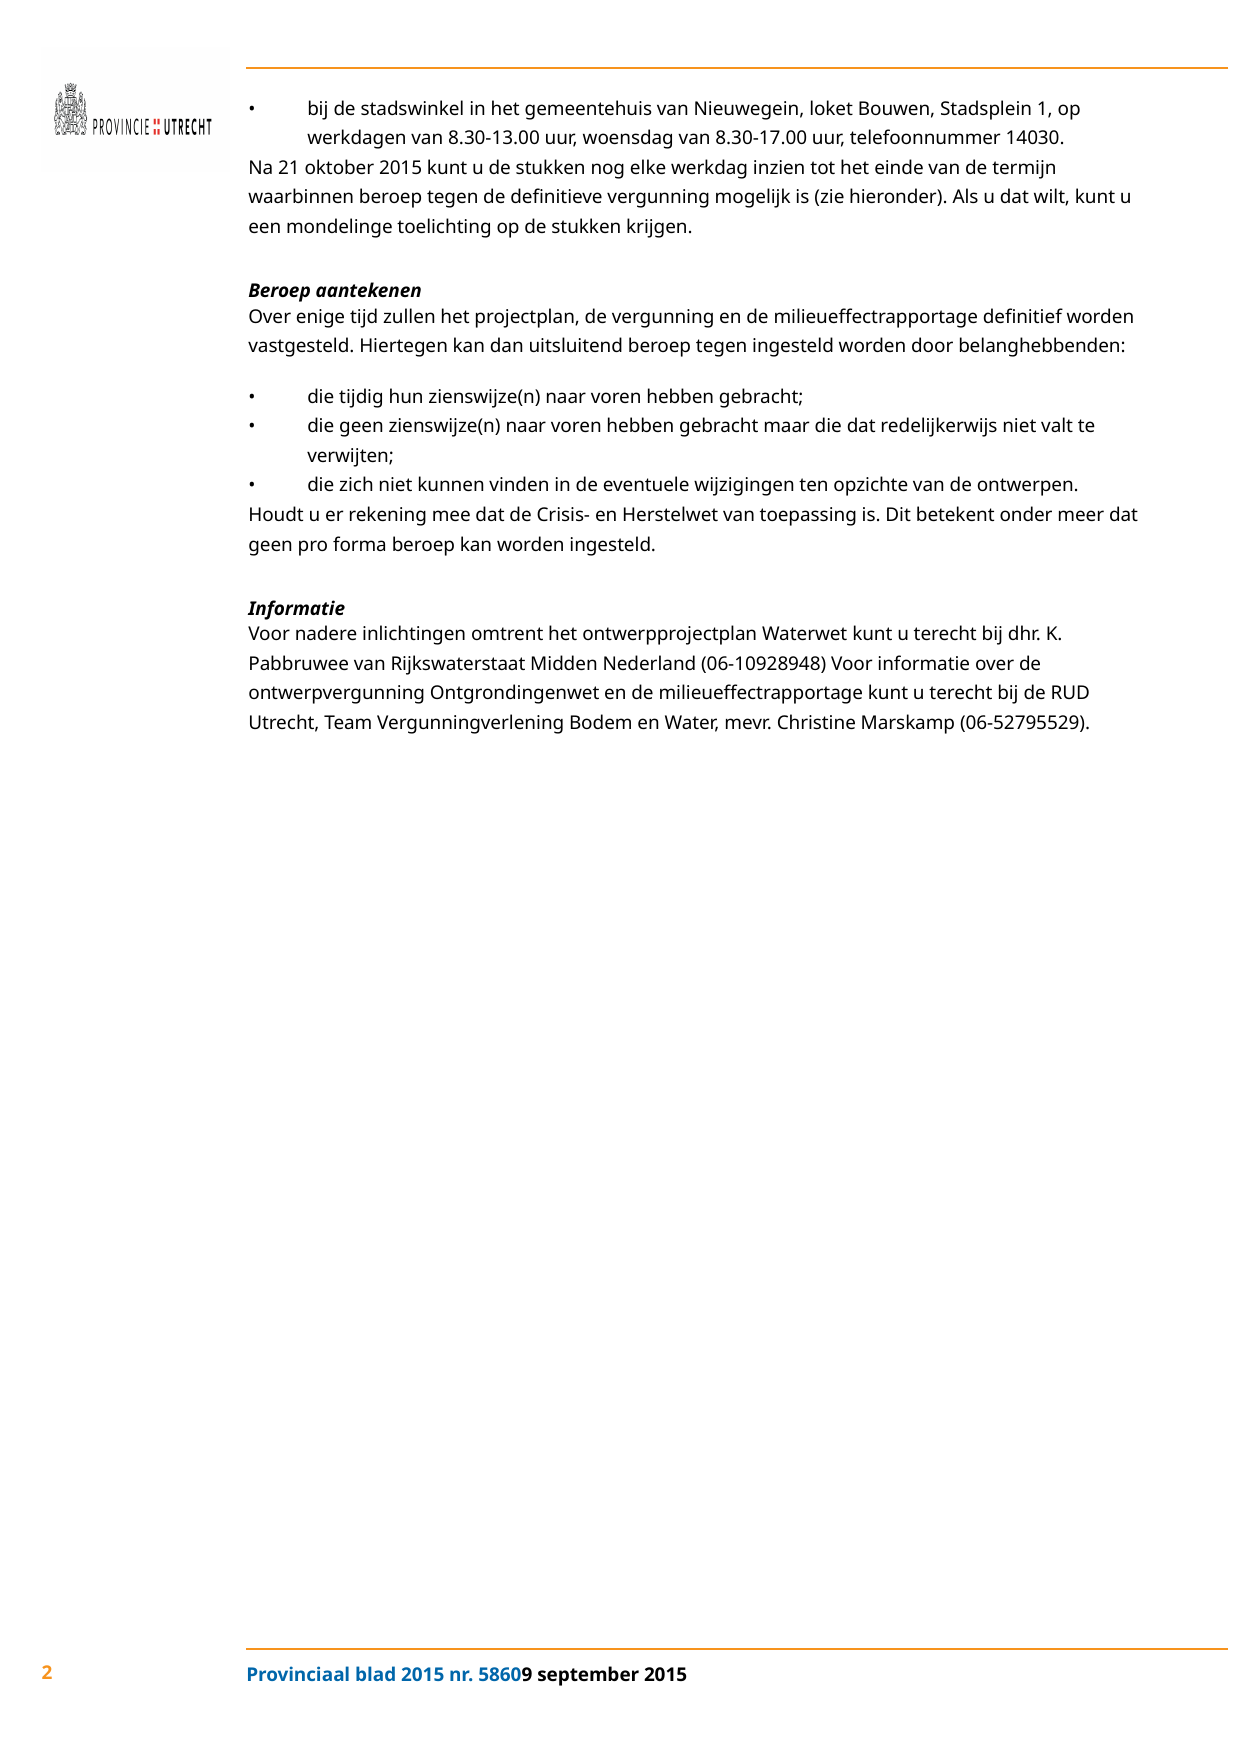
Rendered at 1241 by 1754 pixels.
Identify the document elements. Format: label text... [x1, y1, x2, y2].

picture [41, 47, 231, 172]
text Houdt u er rekening mee dat de Crisis- en Herstelwet van toepassing is. Dit betekent onder meer dat geen pro forma beroep kan worden ingesteld. [248, 501, 1152, 556]
list die zich niet kunnen vinden in de eventuele wijzigingen ten opzichte van de ontwerpen. [248, 472, 1152, 497]
text Beroep aantekenen [248, 277, 1152, 303]
text Informatie [248, 595, 1152, 620]
list die geen zienswijze(n) naar voren hebben gebracht maar die dat redelijkerwijs niet valt te verwijten; [248, 412, 1152, 468]
text Voor nadere inlichtingen omtrent het ontwerpprojectplan Waterwet kunt u terecht bij dhr. K. Pabbruwee van Rijkswaterstaat Midden Nederland (06-10928948) Voor informatie over de ontwerpvergunning Ontgrondingenwet en de milieueffectrapportage kunt u terecht bij de RUD Utrecht, Team Vergunningverlening Bodem en Water, mevr. Christine Marskamp (06-52795529). [248, 620, 1152, 735]
text Na 21 oktober 2015 kunt u de stukken nog elke werkdag inzien tot het einde van de termijn waarbinnen beroep tegen de definitieve vergunning mogelijk is (zie hieronder). Als u dat wilt, kunt u een mondelinge toelichting op de stukken krijgen. [248, 154, 1152, 239]
text Over enige tijd zullen het projectplan, de vergunning en de milieueffectrapportage definitief worden vastgesteld. Hiertegen kan dan uitsluitend beroep tegen ingesteld worden door belanghebbenden: [248, 303, 1152, 358]
list die tijdig hun zienswijze(n) naar voren hebben gebracht; [248, 383, 1152, 408]
list bij de stadswinkel in het gemeentehuis van Nieuwegein, loket Bouwen, Stadsplein 1, op werkdagen van 8.30-13.00 uur, woensdag van 8.30-17.00 uur, telefoonnummer 14030. [248, 95, 1152, 150]
